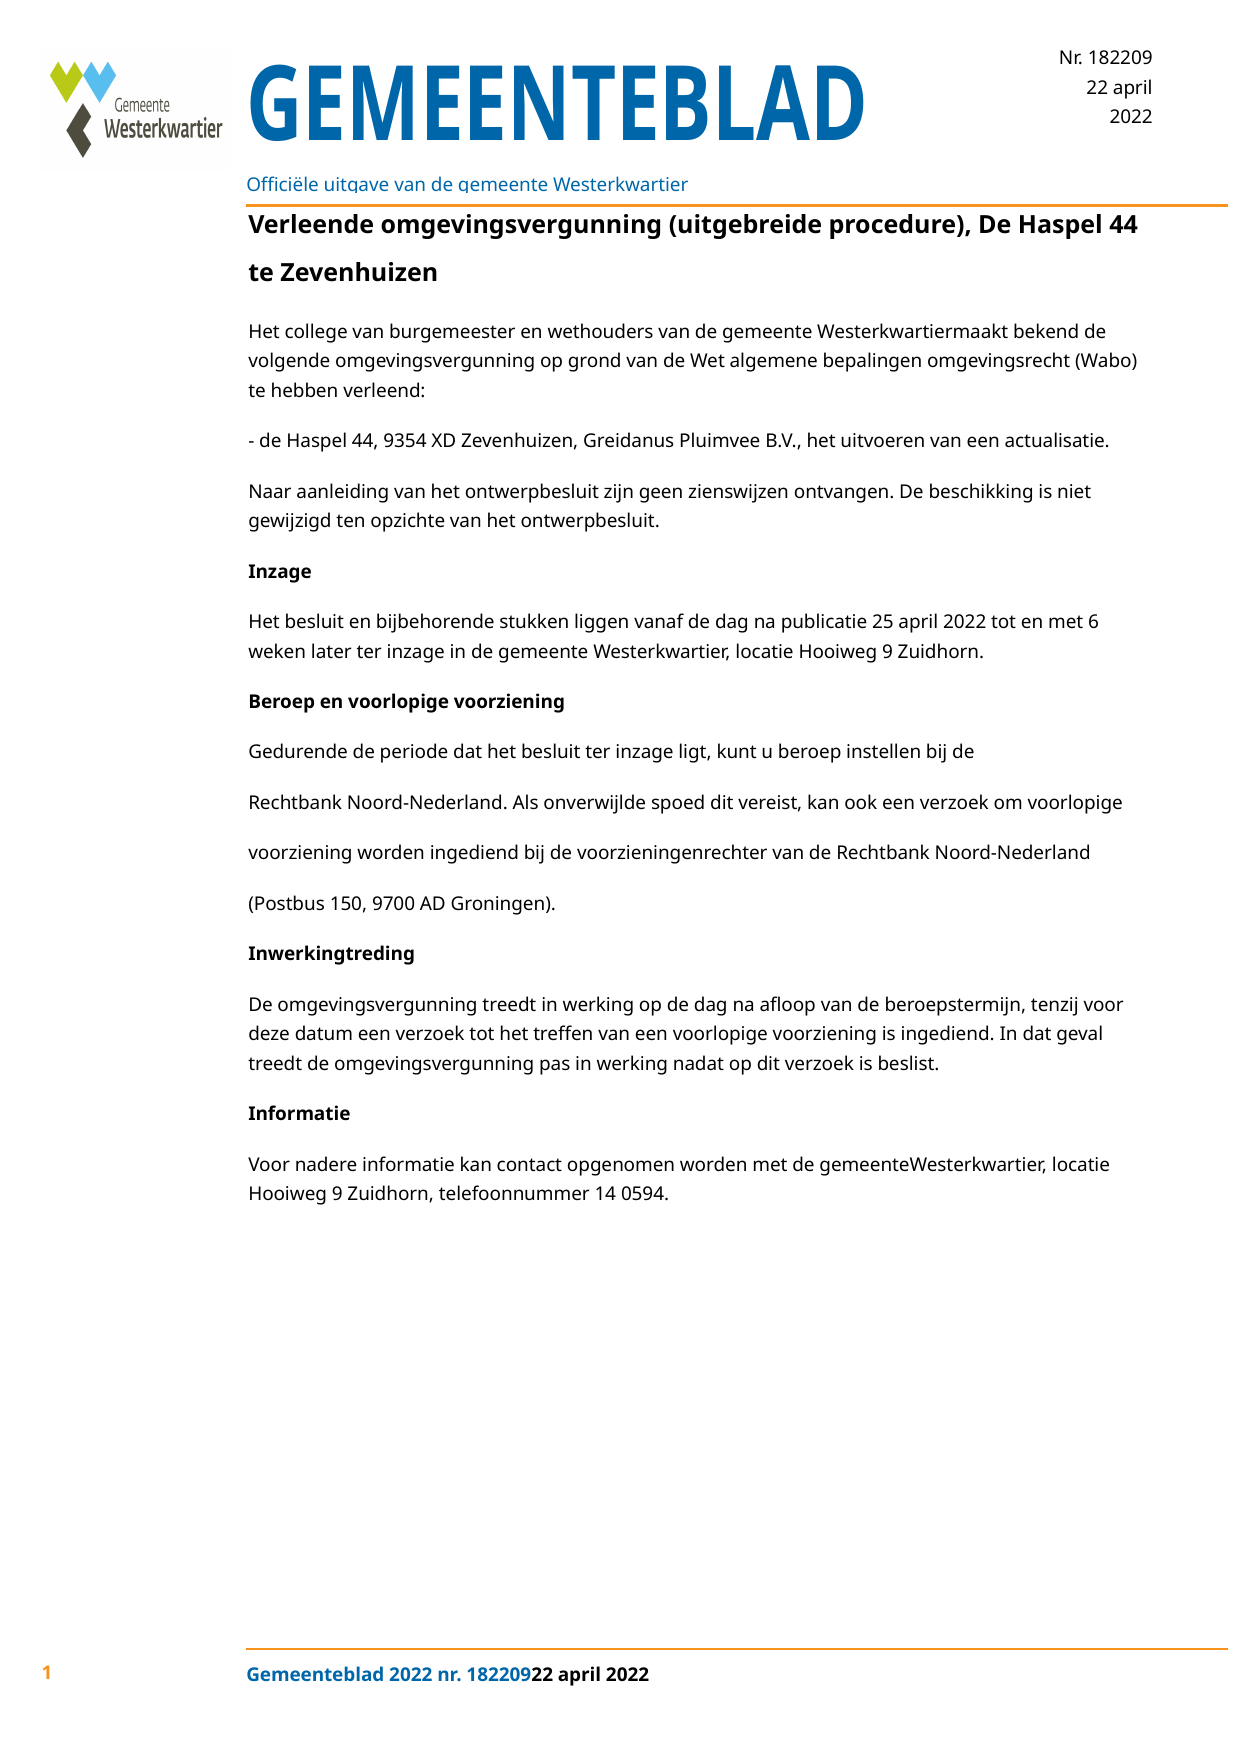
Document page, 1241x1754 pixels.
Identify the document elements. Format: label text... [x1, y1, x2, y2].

text Verleende omgevingsvergunning (uitgebreide procedure), De Haspel 44 te Zevenhuizen [248, 207, 1152, 288]
text Inwerkingtreding [248, 940, 1152, 966]
text Naar aanleiding van het ontwerpbesluit zijn geen zienswijzen ontvangen. De beschikking is niet gewijzigd ten opzichte van het ontwerpbesluit. [248, 478, 1152, 533]
text De omgevingsvergunning treedt in werking op de dag na afloop van de beroepstermijn, tenzij voor deze datum een verzoek tot het treffen van een voorlopige voorziening is ingediend. In dat geval treedt de omgevingsvergunning pas in werking nadat op dit verzoek is beslist. [248, 991, 1152, 1076]
text Rechtbank Noord-Nederland. Als onverwijlde spoed dit vereist, kan ook een verzoek om voorlopige [248, 789, 1152, 815]
picture [41, 47, 231, 172]
text Het college van burgemeester en wethouders van de gemeente Westerkwartiermaakt bekend de volgende omgevingsvergunning op grond van de Wet algemene bepalingen omgevingsrecht (Wabo) te hebben verleend: [248, 318, 1152, 403]
text Informatie [248, 1100, 1152, 1126]
text Voor nadere informatie kan contact opgenomen worden met de gemeenteWesterkwartier, locatie Hooiweg 9 Zuidhorn, telefoonnummer 14 0594. [248, 1151, 1152, 1206]
text Gedurende de periode dat het besluit ter inzage ligt, kunt u beroep instellen bij de [248, 739, 1152, 764]
text - de Haspel 44, 9354 XD Zevenhuizen, Greidanus Pluimvee B.V., het uitvoeren van een actualisatie. [248, 427, 1152, 453]
text Inzage [248, 558, 1152, 584]
text Beroep en voorlopige voorziening [248, 688, 1152, 714]
text Het besluit en bijbehorende stukken liggen vanaf de dag na publicatie 25 april 2022 tot en met 6 weken later ter inzage in de gemeente Westerkwartier, locatie Hooiweg 9 Zuidhorn. [248, 608, 1152, 664]
text voorziening worden ingediend bij de voorzieningenrechter van de Rechtbank Noord-Nederland [248, 839, 1152, 865]
text (Postbus 150, 9700 AD Groningen). [248, 890, 1152, 916]
